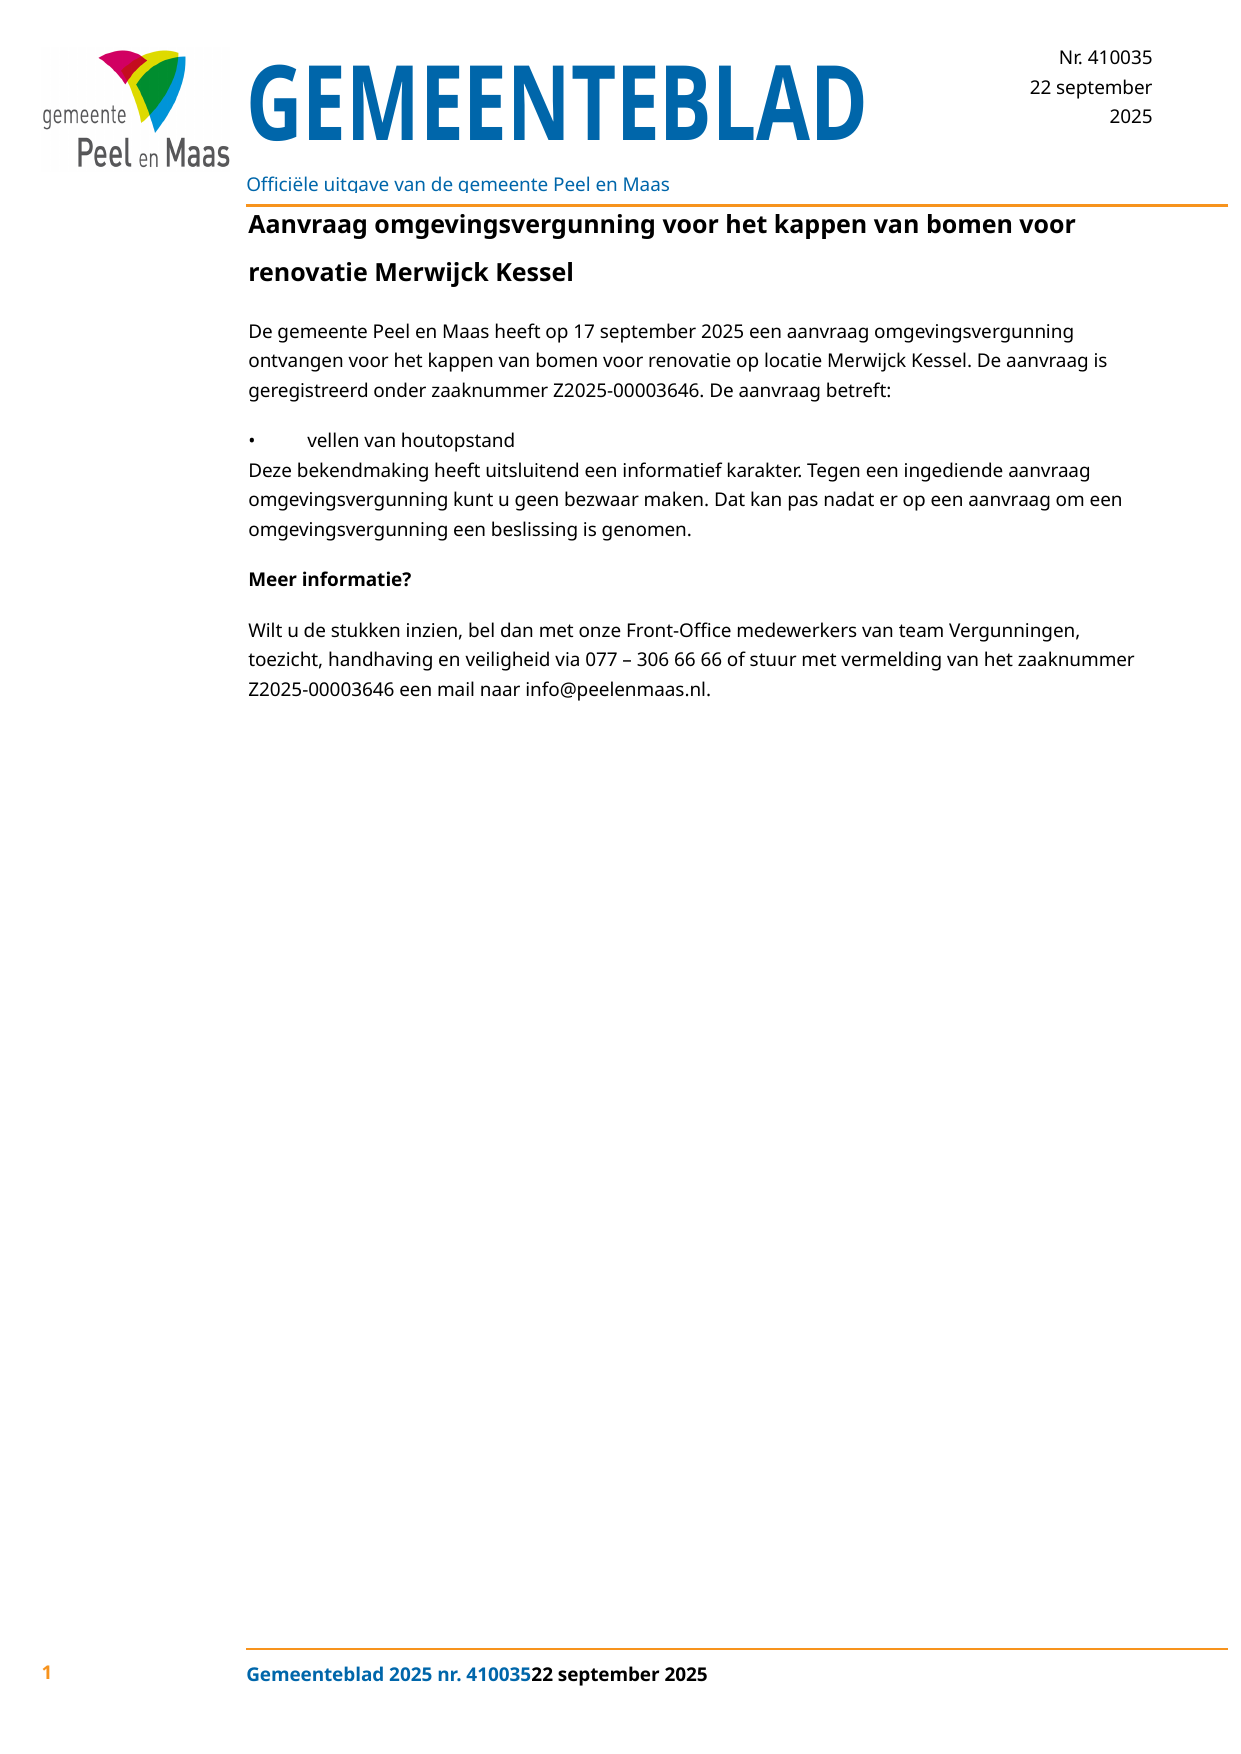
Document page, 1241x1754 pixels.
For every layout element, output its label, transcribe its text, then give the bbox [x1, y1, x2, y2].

text Deze bekendmaking heeft uitsluitend een informatief karakter. Tegen een ingediende aanvraag omgevingsvergunning kunt u geen bezwaar maken. Dat kan pas nadat er op een aanvraag om een omgevingsvergunning een beslissing is genomen. [248, 457, 1152, 542]
text Wilt u de stukken inzien, bel dan met onze Front-Office medewerkers van team Vergunningen, toezicht, handhaving en veiligheid via 077 – 306 66 66 of stuur met vermelding van het zaaknummer Z2025-00003646 een mail naar info@peelenmaas.nl. [248, 617, 1152, 702]
text De gemeente Peel en Maas heeft op 17 september 2025 een aanvraag omgevingsvergunning ontvangen voor het kappen van bomen voor renovatie op locatie Merwijck Kessel. De aanvraag is geregistreerd onder zaaknummer Z2025-00003646. De aanvraag betreft: [248, 318, 1152, 403]
text Meer informatie? [248, 567, 1152, 592]
picture [41, 47, 231, 172]
text Aanvraag omgevingsvergunning voor het kappen van bomen voor renovatie Merwijck Kessel [248, 207, 1152, 288]
list vellen van houtopstand [248, 427, 1152, 453]
